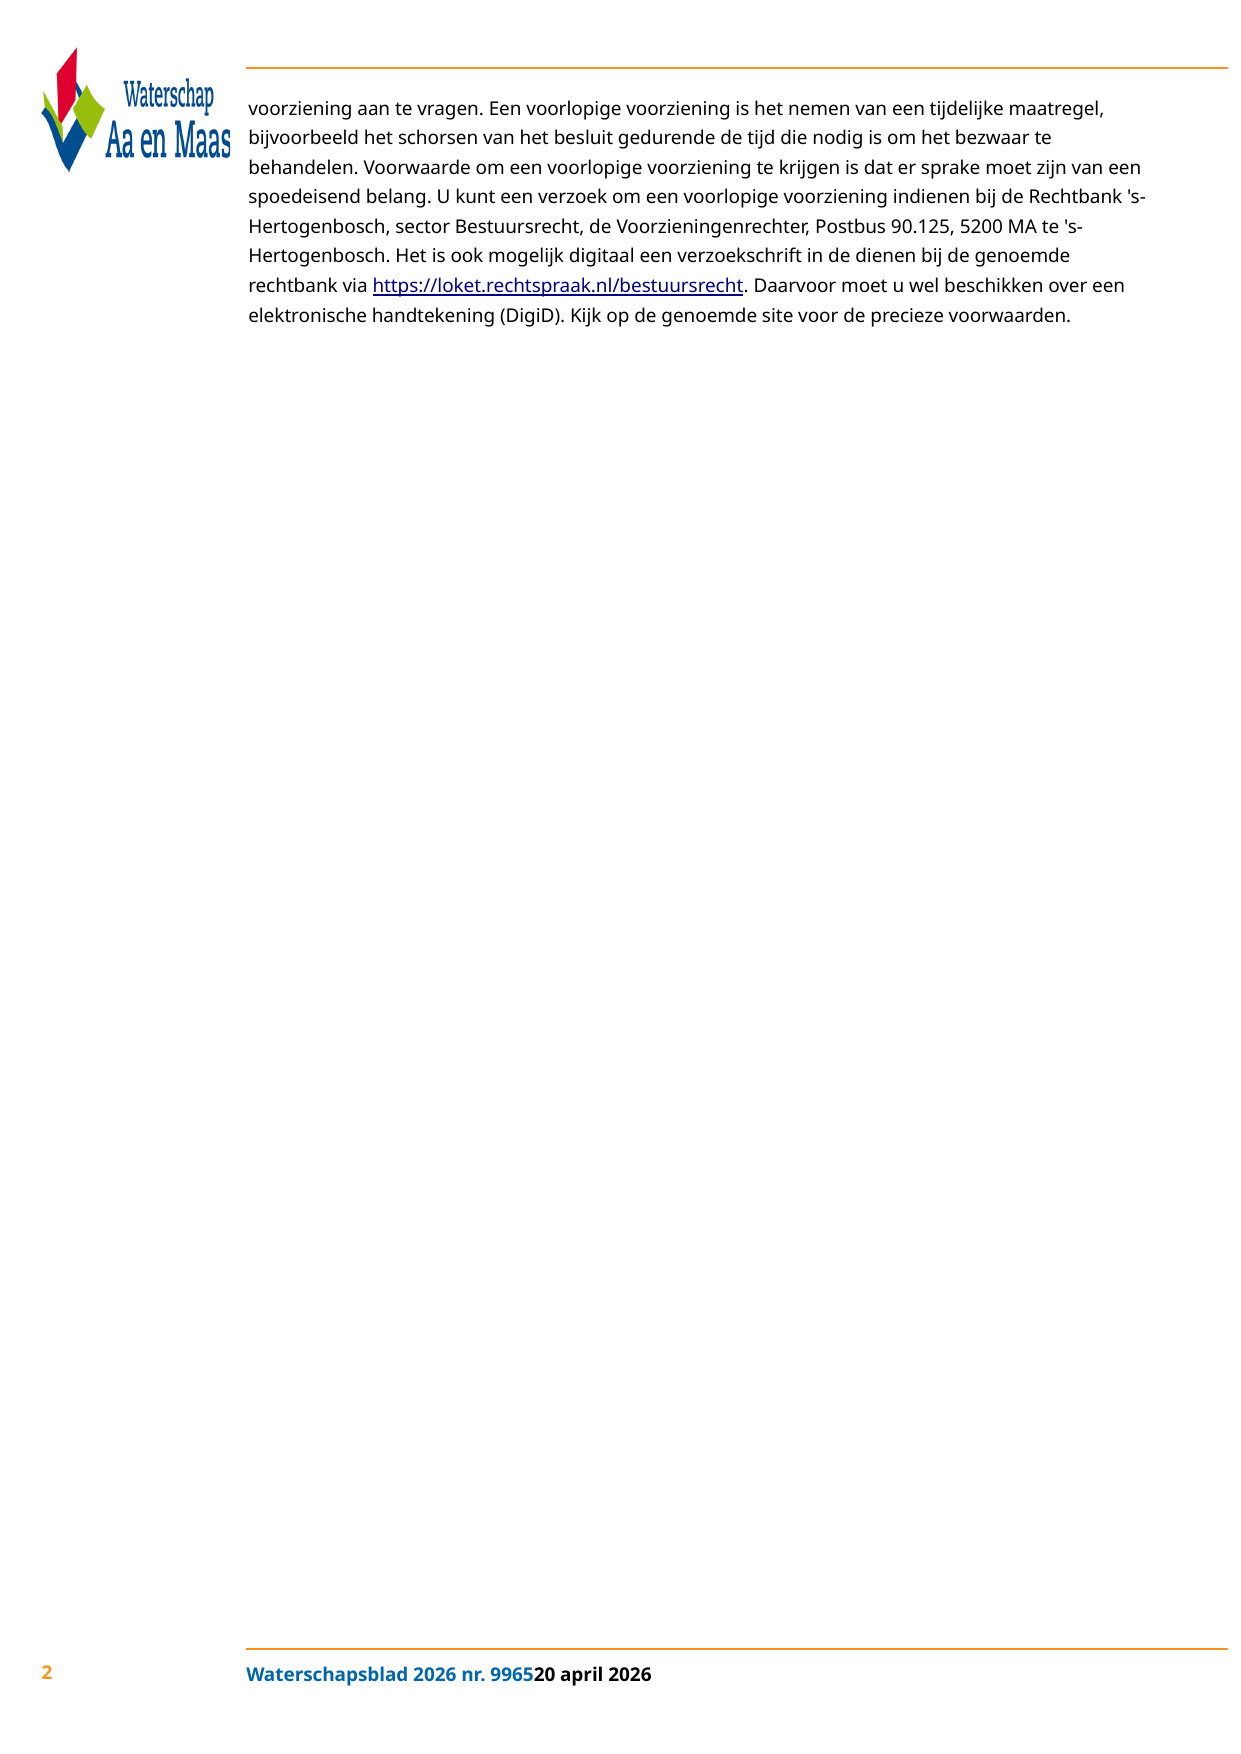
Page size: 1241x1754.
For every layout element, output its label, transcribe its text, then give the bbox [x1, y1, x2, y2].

picture [41, 47, 231, 172]
text voorziening aan te vragen. Een voorlopige voorziening is het nemen van een tijdelijke maatregel, bijvoorbeeld het schorsen van het besluit gedurende de tijd die nodig is om het bezwaar te behandelen. Voorwaarde om een voorlopige voorziening te krijgen is dat er sprake moet zijn van een spoedeisend belang. U kunt een verzoek om een voorlopige voorziening indienen bij de Rechtbank 's-Hertogenbosch, sector Bestuursrecht, de Voorzieningenrechter, Postbus 90.125, 5200 MA te 's-Hertogenbosch. Het is ook mogelijk digitaal een verzoekschrift in de dienen bij de genoemde rechtbank via https://loket.rechtspraak.nl/bestuursrecht. Daarvoor moet u wel beschikken over een elektronische handtekening (DigiD). Kijk op de genoemde site voor de precieze voorwaarden. [248, 95, 1152, 328]
